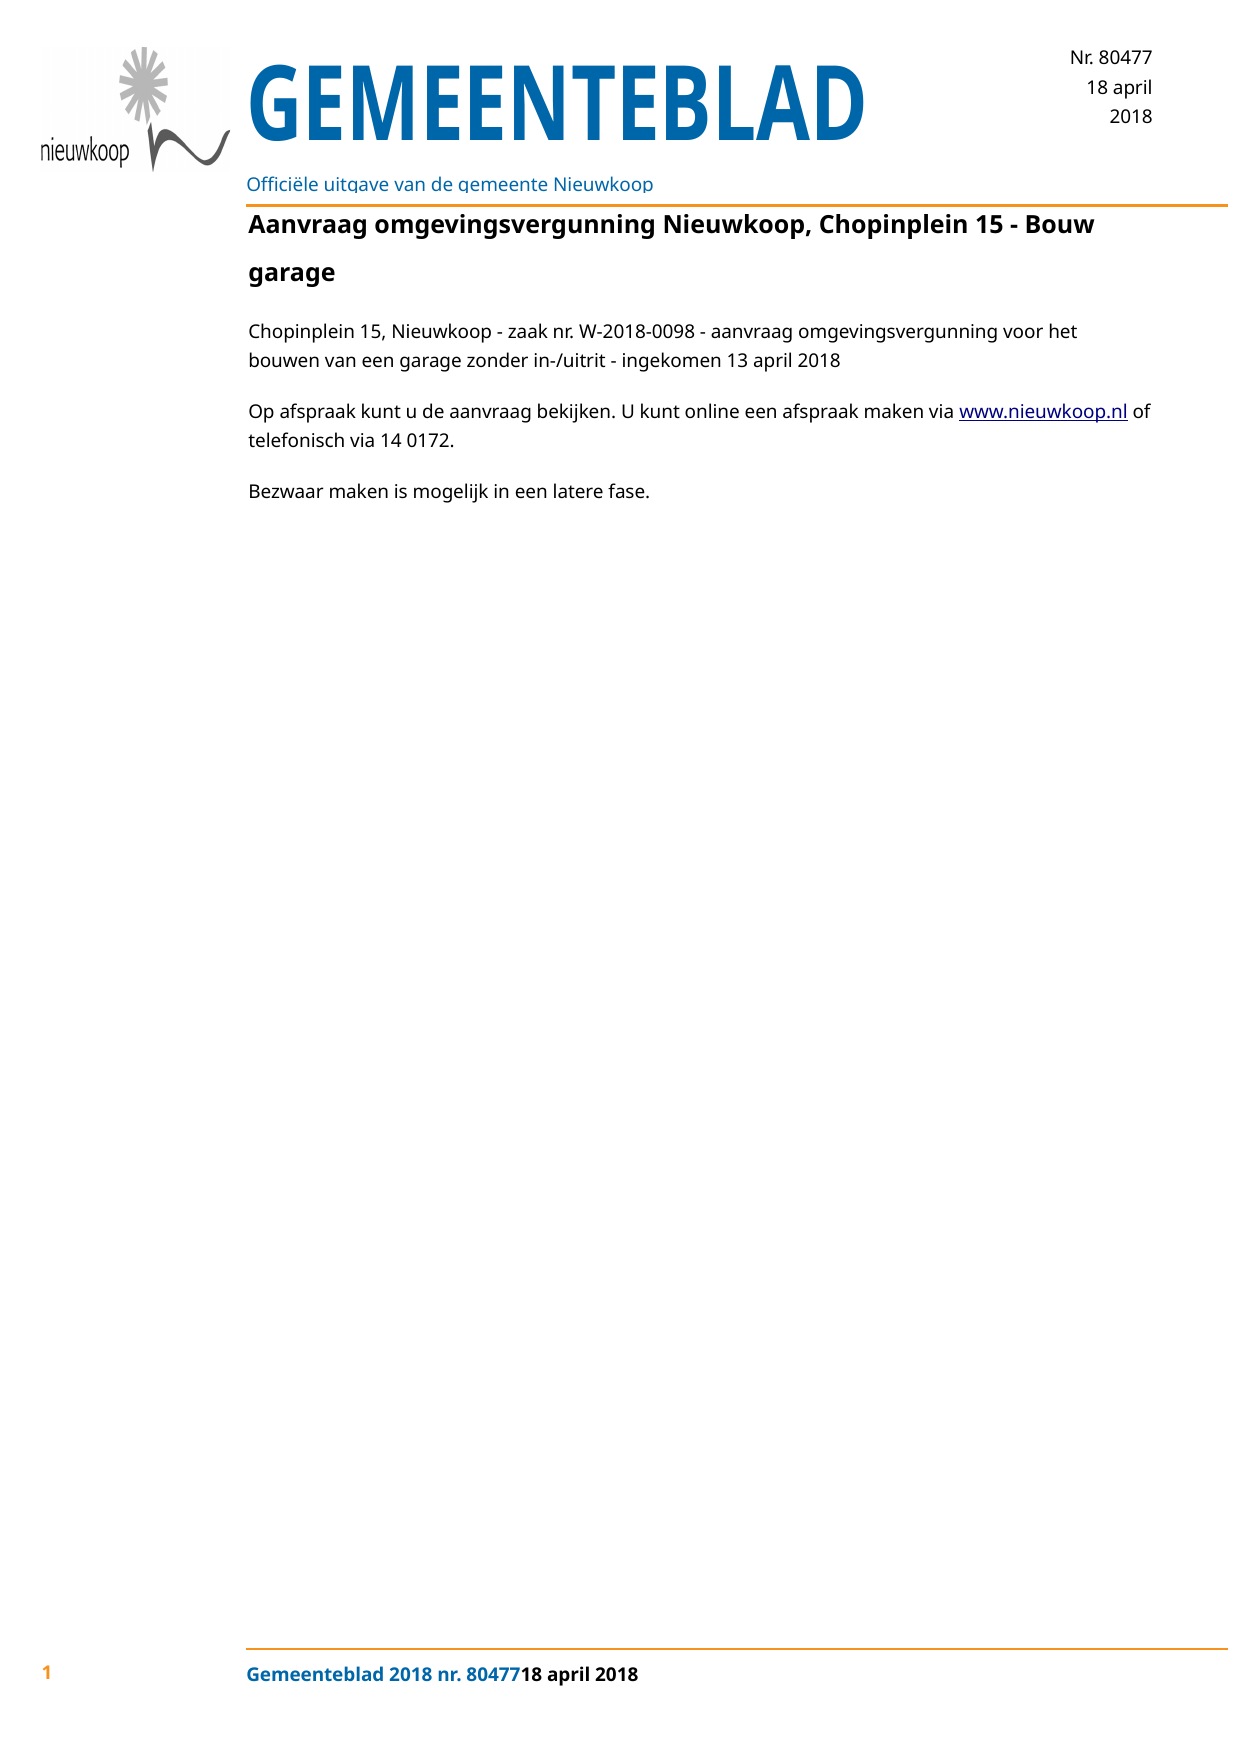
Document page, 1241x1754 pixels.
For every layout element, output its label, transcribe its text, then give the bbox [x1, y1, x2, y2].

text Op afspraak kunt u de aanvraag bekijken. U kunt online een afspraak maken via www.nieuwkoop.nl of telefonisch via 14 0172. [248, 398, 1152, 453]
text Aanvraag omgevingsvergunning Nieuwkoop, Chopinplein 15 - Bouw garage [248, 207, 1152, 288]
text Chopinplein 15, Nieuwkoop - zaak nr. W-2018-0098 - aanvraag omgevingsvergunning voor het bouwen van een garage zonder in-/uitrit - ingekomen 13 april 2018 [248, 318, 1152, 373]
picture [41, 47, 231, 172]
text Bezwaar maken is mogelijk in een latere fase. [248, 478, 1152, 504]
